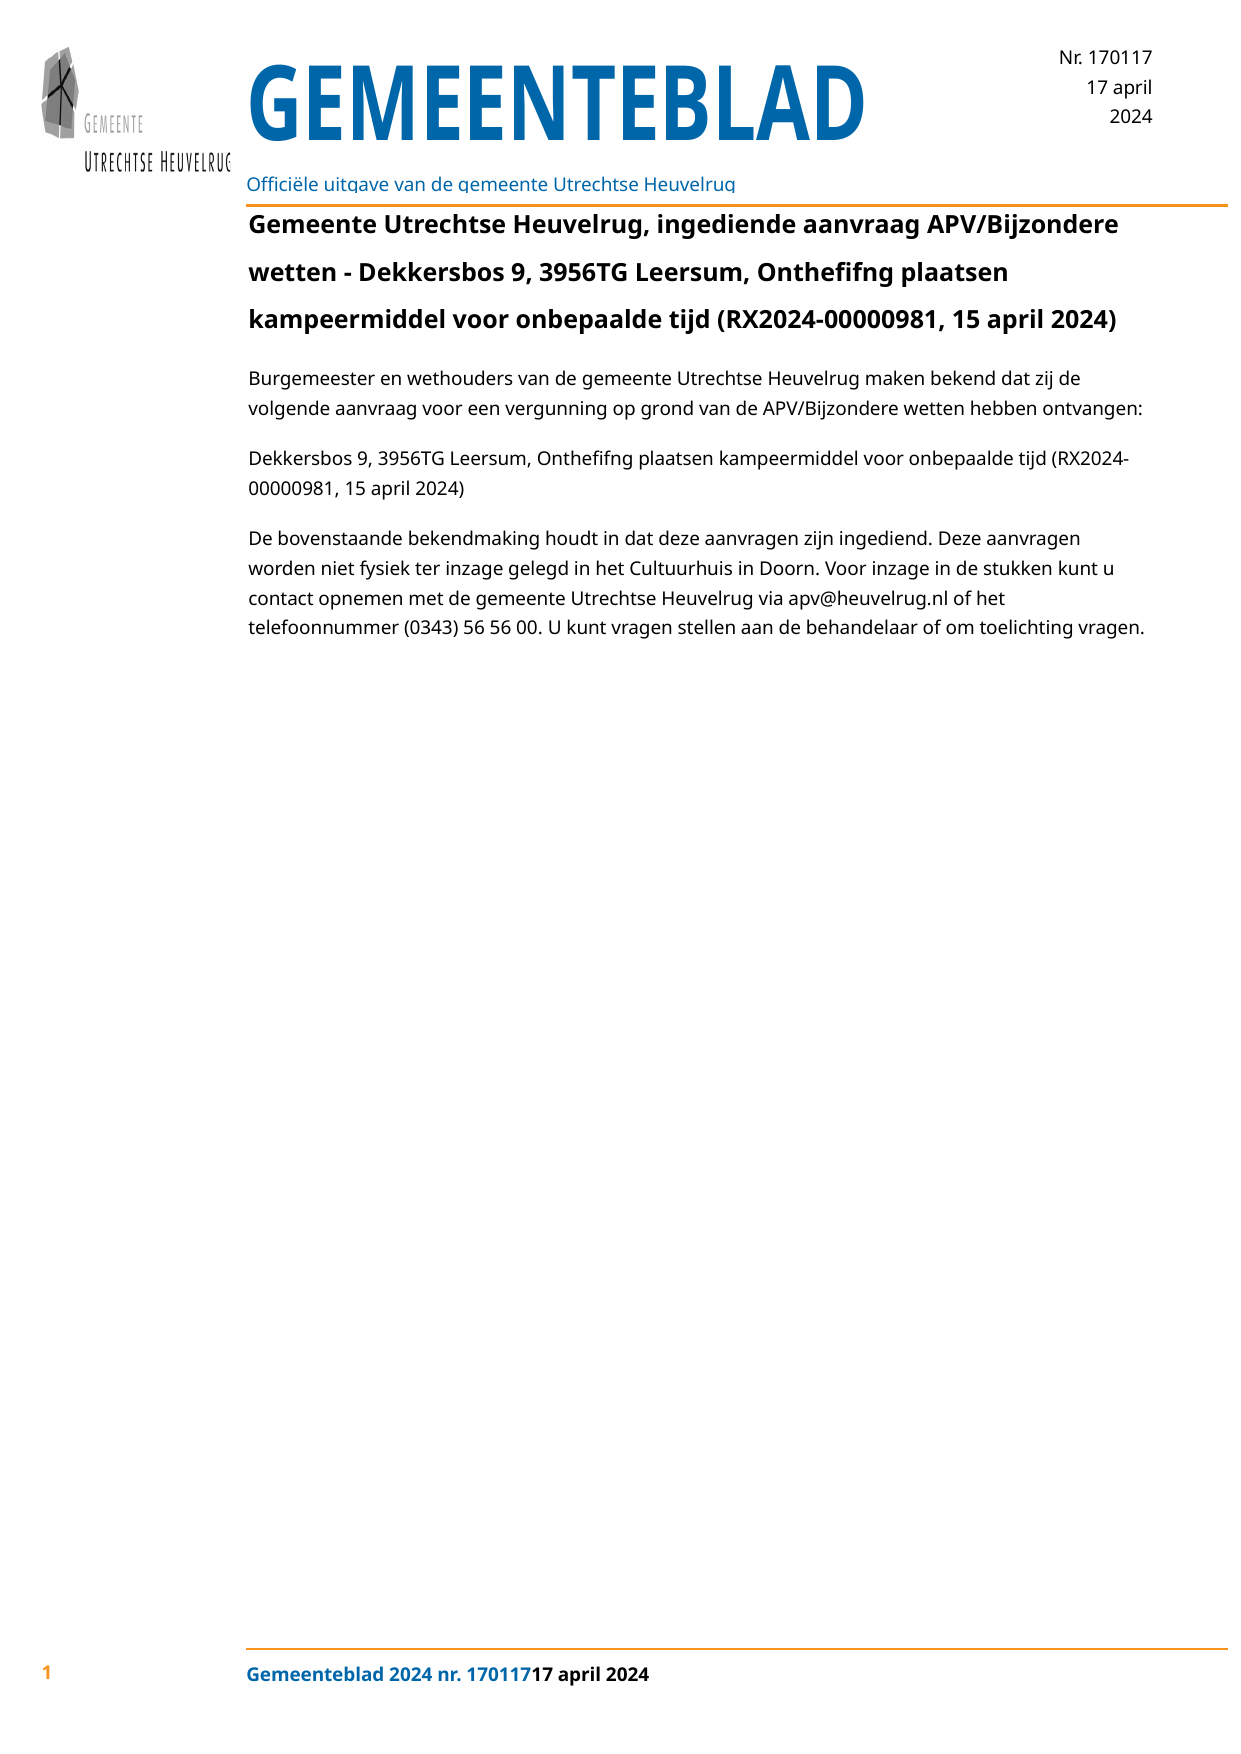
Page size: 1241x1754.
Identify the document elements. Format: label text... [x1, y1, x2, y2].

text Dekkersbos 9, 3956TG Leersum, Onthefifng plaatsen kampeermiddel voor onbepaalde tijd (RX2024-00000981, 15 april 2024) [248, 446, 1152, 501]
text Gemeente Utrechtse Heuvelrug, ingediende aanvraag APV/Bijzondere wetten - Dekkersbos 9, 3956TG Leersum, Onthefifng plaatsen kampeermiddel voor onbepaalde tijd (RX2024-00000981, 15 april 2024) [248, 207, 1152, 336]
text De bovenstaande bekendmaking houdt in dat deze aanvragen zijn ingediend. Deze aanvragen worden niet fysiek ter inzage gelegd in het Cultuurhuis in Doorn. Voor inzage in de stukken kunt u contact opnemen met de gemeente Utrechtse Heuvelrug via apv@heuvelrug.nl of het telefoonnummer (0343) 56 56 00. U kunt vragen stellen aan de behandelaar of om toelichting vragen. [248, 526, 1152, 640]
text Burgemeester en wethouders van de gemeente Utrechtse Heuvelrug maken bekend dat zij de volgende aanvraag voor een vergunning op grond van de APV/Bijzondere wetten hebben ontvangen: [248, 366, 1152, 421]
picture [41, 47, 231, 172]
